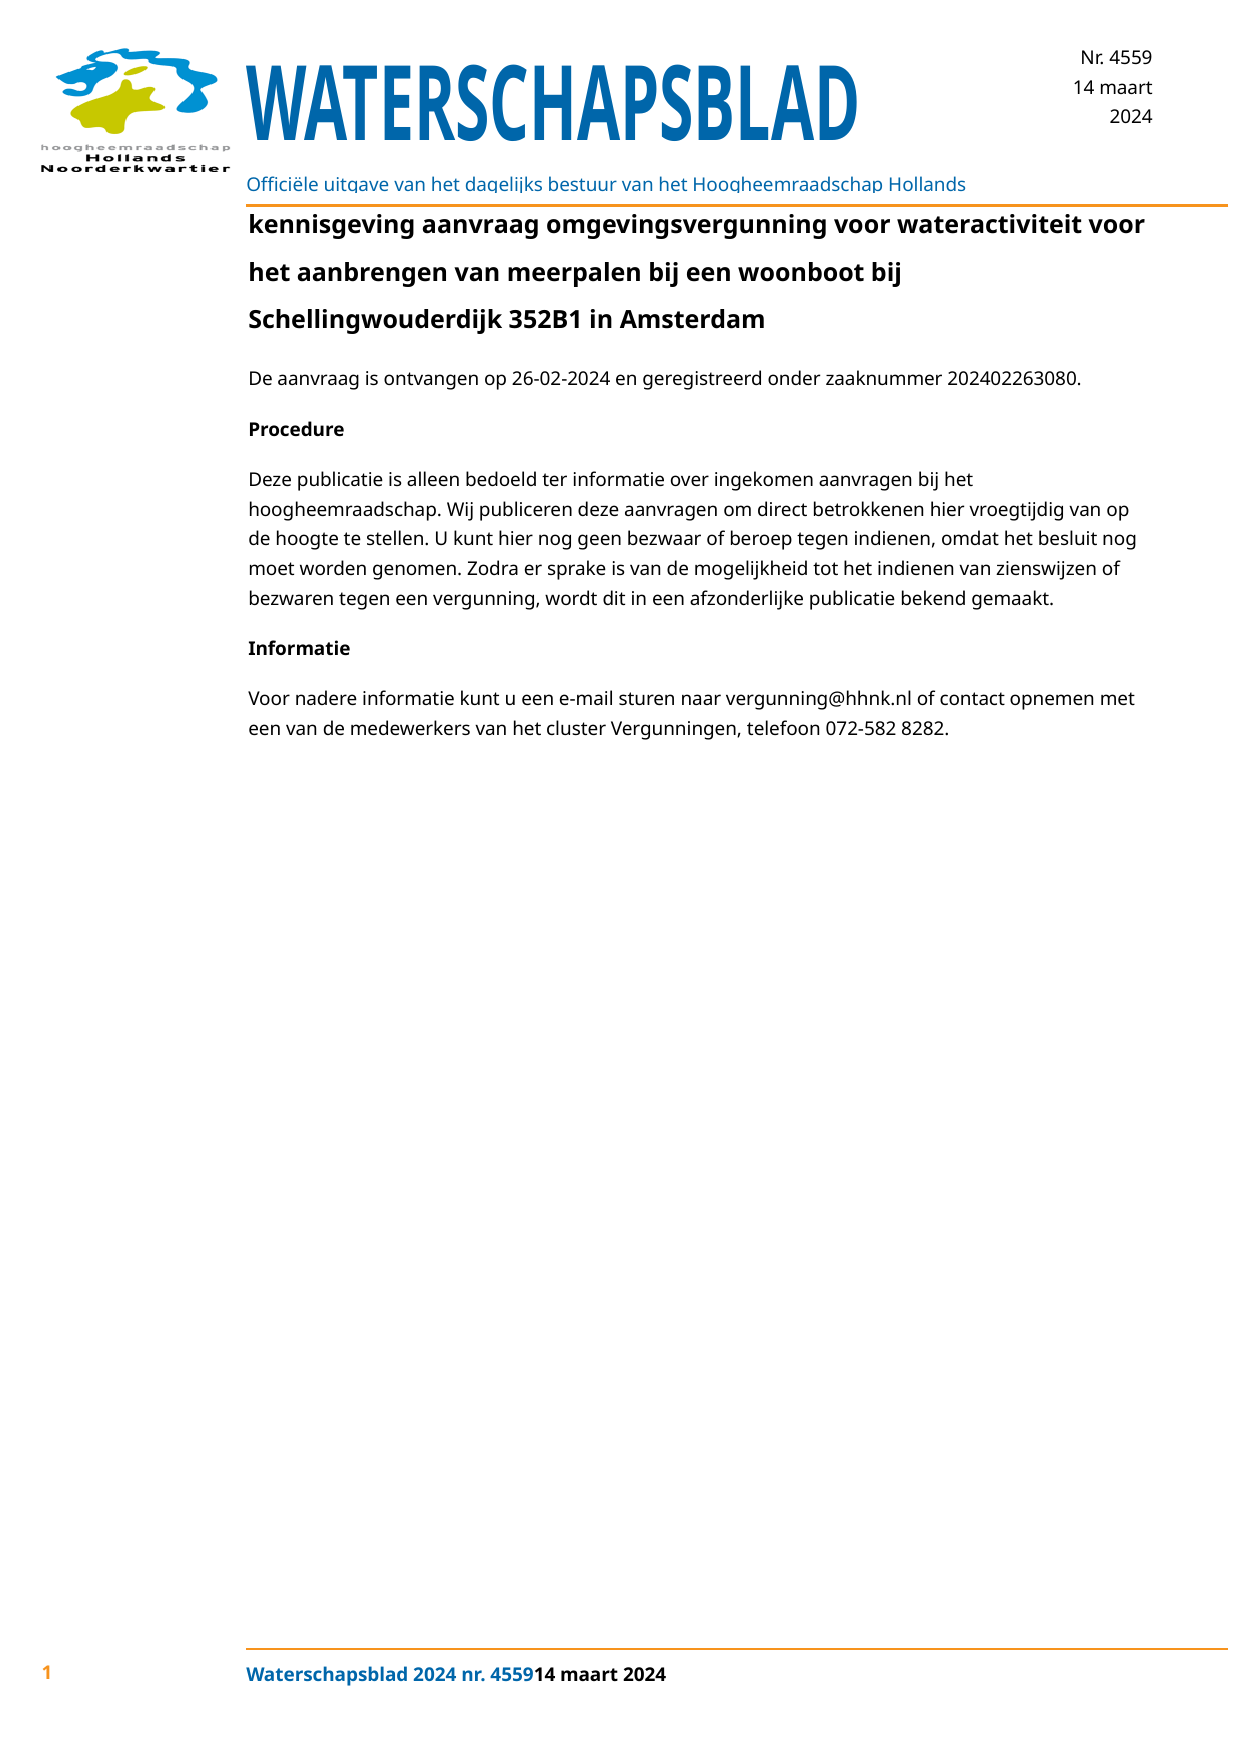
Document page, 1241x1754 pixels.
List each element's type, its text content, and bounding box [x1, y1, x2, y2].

text Deze publicatie is alleen bedoeld ter informatie over ingekomen aanvragen bij het hoogheemraadschap. Wij publiceren deze aanvragen om direct betrokkenen hier vroegtijdig van op de hoogte te stellen. U kunt hier nog geen bezwaar of beroep tegen indienen, omdat het besluit nog moet worden genomen. Zodra er sprake is van de mogelijkheid tot het indienen van zienswijzen of bezwaren tegen een vergunning, wordt dit in een afzonderlijke publicatie bekend gemaakt. [248, 466, 1152, 610]
text Informatie [248, 635, 1152, 661]
text kennisgeving aanvraag omgevingsvergunning voor wateractiviteit voor het aanbrengen van meerpalen bij een woonboot bij Schellingwouderdijk 352B1 in Amsterdam [248, 207, 1152, 336]
picture [41, 47, 231, 172]
text De aanvraag is ontvangen op 26-02-2024 en geregistreerd onder zaaknummer 202402263080. [248, 366, 1152, 391]
text Voor nadere informatie kunt u een e-mail sturen naar vergunning@hhnk.nl of contact opnemen met een van de medewerkers van het cluster Vergunningen, telefoon 072-582 8282. [248, 686, 1152, 741]
text Procedure [248, 416, 1152, 442]
